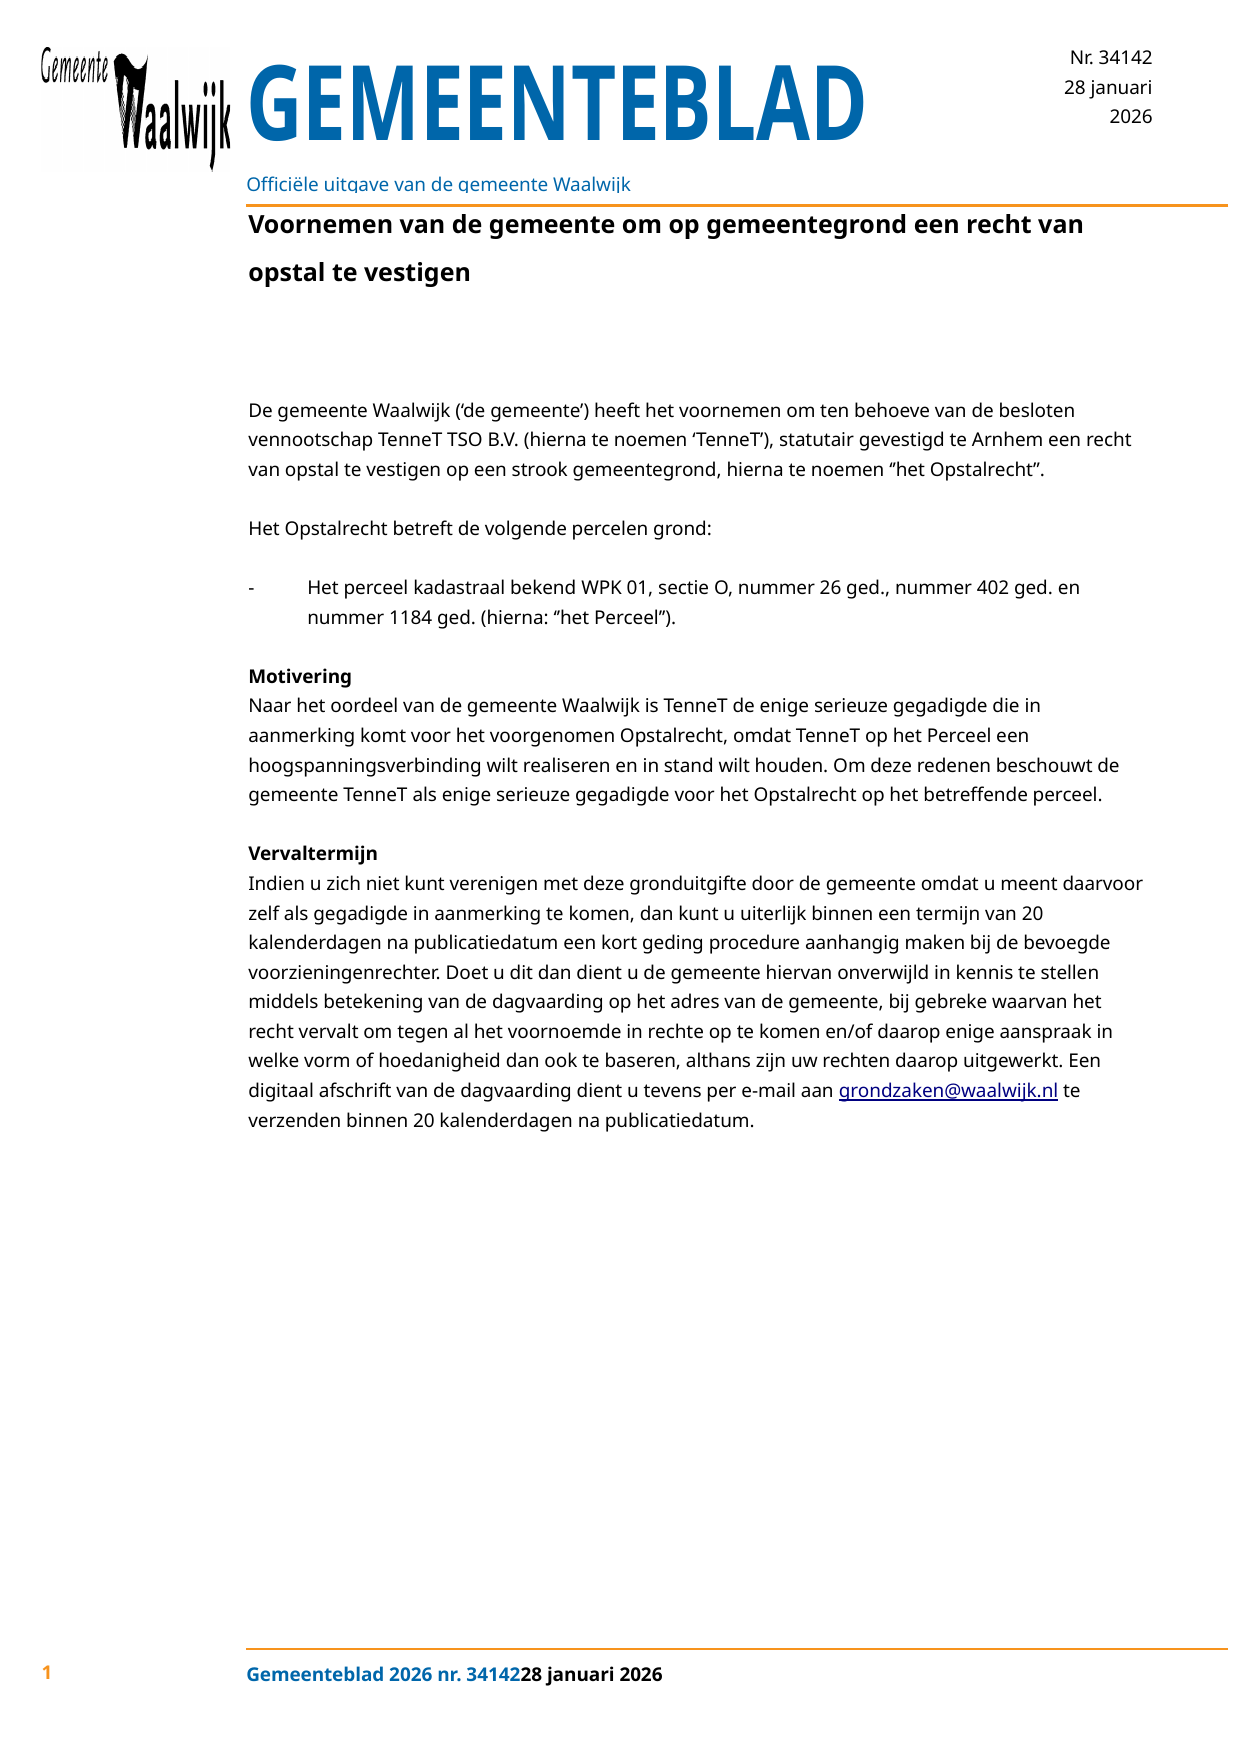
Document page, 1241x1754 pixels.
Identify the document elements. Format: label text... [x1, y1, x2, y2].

text Voornemen van de gemeente om op gemeentegrond een recht van opstal te vestigen [248, 207, 1152, 288]
picture [41, 47, 231, 172]
list Het perceel kadastraal bekend WPK 01, sectie O, nummer 26 ged., nummer 402 ged. en nummer 1184 ged. (hierna: ‘’het Perceel’’). [248, 574, 1152, 629]
text Naar het oordeel van de gemeente Waalwijk is TenneT de enige serieuze gegadigde die in aanmerking komt voor het voorgenomen Opstalrecht, omdat TenneT op het Perceel een hoogspanningsverbinding wilt realiseren en in stand wilt houden. Om deze redenen beschouwt de gemeente TenneT als enige serieuze gegadigde voor het Opstalrecht op het betreffende perceel. [248, 693, 1152, 807]
text Indien u zich niet kunt verenigen met deze gronduitgifte door de gemeente omdat u meent daarvoor zelf als gegadigde in aanmerking te komen, dan kunt u uiterlijk binnen een termijn van 20 kalenderdagen na publicatiedatum een kort geding procedure aanhangig maken bij de bevoegde voorzieningenrechter. Doet u dit dan dient u de gemeente hiervan onverwijld in kennis te stellen middels betekening van de dagvaarding op het adres van de gemeente, bij gebreke waarvan het recht vervalt om tegen al het voornoemde in rechte op te komen en/of daarop enige aanspraak in welke vorm of hoedanigheid dan ook te baseren, althans zijn uw rechten daarop uitgewerkt. Een digitaal afschrift van de dagvaarding dient u tevens per e-mail aan grondzaken@waalwijk.nl te verzenden binnen 20 kalenderdagen na publicatiedatum. [248, 870, 1152, 1132]
text Vervaltermijn [248, 841, 1152, 866]
text Het Opstalrecht betreft de volgende percelen grond: [248, 515, 1152, 541]
text Motivering [248, 663, 1152, 689]
text De gemeente Waalwijk (‘de gemeente’) heeft het voornemen om ten behoeve van de besloten vennootschap TenneT TSO B.V. (hierna te noemen ‘TenneT’), statutair gevestigd te Arnhem een recht van opstal te vestigen op een strook gemeentegrond, hierna te noemen ‘’het Opstalrecht’’. [248, 397, 1152, 482]
